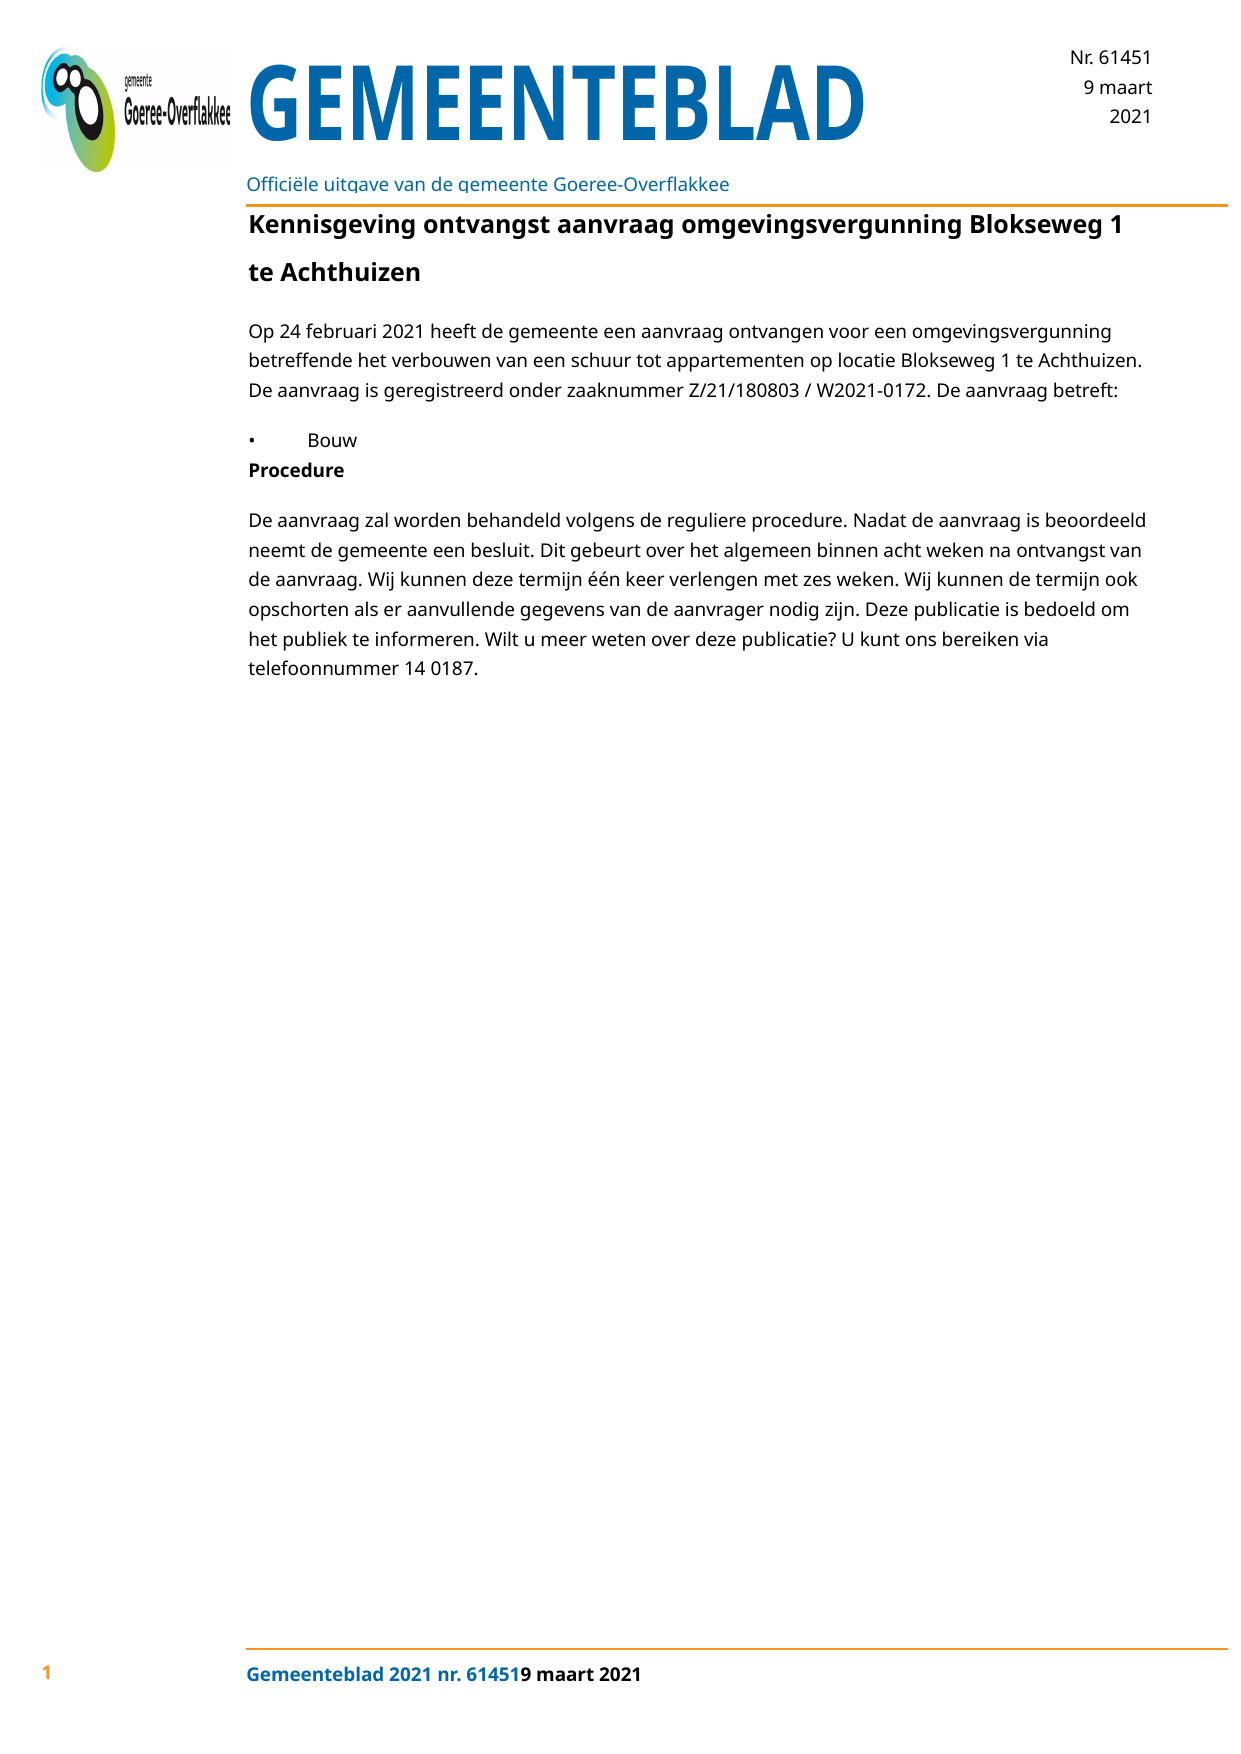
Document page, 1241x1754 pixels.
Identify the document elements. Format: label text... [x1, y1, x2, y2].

text De aanvraag zal worden behandeld volgens de reguliere procedure. Nadat de aanvraag is beoordeeld neemt de gemeente een besluit. Dit gebeurt over het algemeen binnen acht weken na ontvangst van de aanvraag. Wij kunnen deze termijn één keer verlengen met zes weken. Wij kunnen de termijn ook opschorten als er aanvullende gegevens van de aanvrager nodig zijn. Deze publicatie is bedoeld om het publiek te informeren. Wilt u meer weten over deze publicatie? U kunt ons bereiken via telefoonnummer 14 0187. [248, 507, 1152, 681]
picture [41, 47, 231, 172]
text Op 24 februari 2021 heeft de gemeente een aanvraag ontvangen voor een omgevingsvergunning betreffende het verbouwen van een schuur tot appartementen op locatie Blokseweg 1 te Achthuizen. De aanvraag is geregistreerd onder zaaknummer Z/21/180803 / W2021-0172. De aanvraag betreft: [248, 318, 1152, 403]
list Bouw [248, 427, 1152, 453]
text Procedure [248, 457, 1152, 483]
text Kennisgeving ontvangst aanvraag omgevingsvergunning Blokseweg 1 te Achthuizen [248, 207, 1152, 288]
